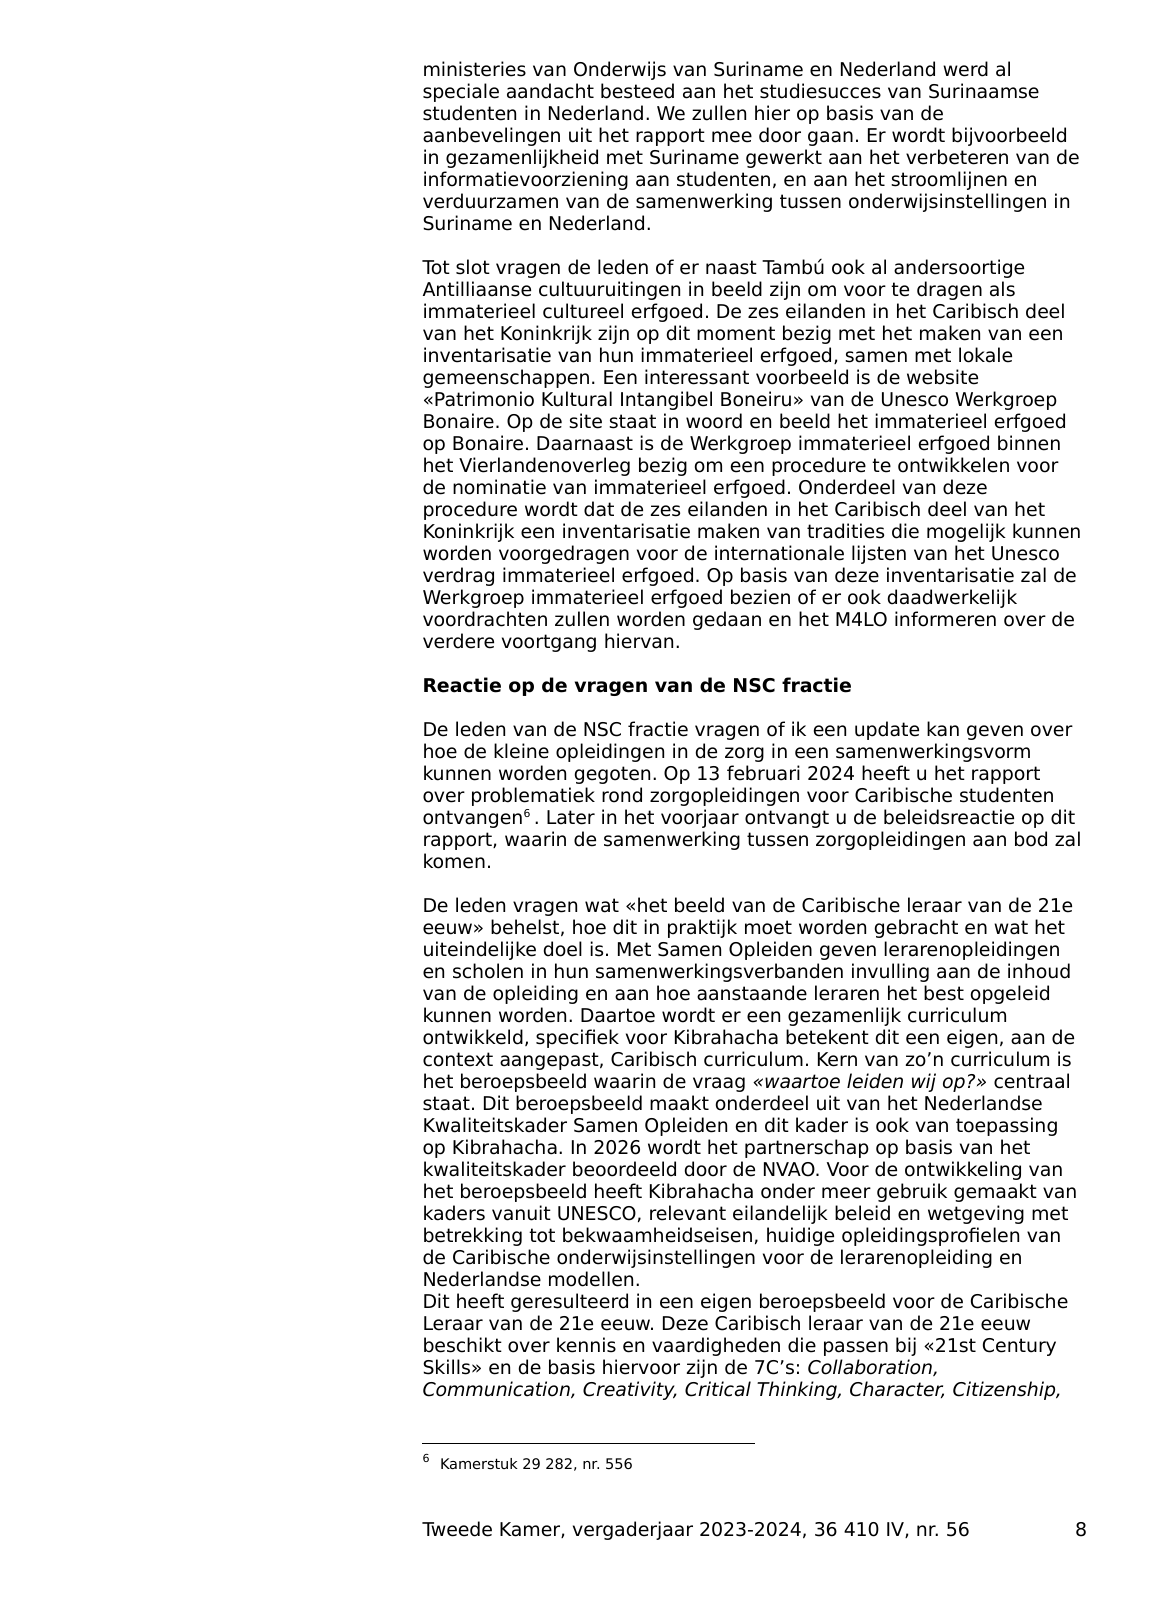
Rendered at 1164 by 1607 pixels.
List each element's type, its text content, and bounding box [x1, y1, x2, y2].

text ministeries van Onderwijs van Suriname en Nederland werd al speciale aandacht besteed aan het studiesucces van Surinaamse studenten in Nederland. We zullen hier op basis van de aanbevelingen uit het rapport mee door gaan. Er wordt bijvoorbeeld in gezamenlijkheid met Suriname gewerkt aan het verbeteren van de informatievoorziening aan studenten, en aan het stroomlijnen en verduurzamen van de samenwerking tussen onderwijsinstellingen in Suriname en Nederland. [422, 59, 1087, 235]
text Kamerstuk 29 282, nr. 556 [422, 1452, 1087, 1474]
text De leden van de NSC fractie vragen of ik een update kan geven over hoe de kleine opleidingen in de zorg in een samenwerkingsvorm kunnen worden gegoten. Op 13 februari 2024 heeft u het rapport over problematiek rond zorgopleidingen voor Caribische studenten ontvangen. Later in het voorjaar ontvangt u de beleidsreactie op dit rapport, waarin de samenwerking tussen zorgopleidingen aan bod zal komen. [422, 719, 1087, 873]
text De leden vragen wat «het beeld van de Caribische leraar van de 21e eeuw» behelst, hoe dit in praktijk moet worden gebracht en wat het uiteindelijke doel is. Met Samen Opleiden geven lerarenopleidingen en scholen in hun samenwerkingsverbanden invulling aan de inhoud van de opleiding en aan hoe aanstaande leraren het best opgeleid kunnen worden. Daartoe wordt er een gezamenlijk curriculum ontwikkeld, specifiek voor Kibrahacha betekent dit een eigen, aan de context aangepast, Caribisch curriculum. Kern van zo’n curriculum is het beroepsbeeld waarin de vraag «waartoe leiden wij op?» centraal staat. Dit beroepsbeeld maakt onderdeel uit van het Nederlandse Kwaliteitskader Samen Opleiden en dit kader is ook van toepassing op Kibrahacha. In 2026 wordt het partnerschap op basis van het kwaliteitskader beoordeeld door de NVAO. Voor de ontwikkeling van het beroepsbeeld heeft Kibrahacha onder meer gebruik gemaakt van kaders vanuit UNESCO, relevant eilandelijk beleid en wetgeving met betrekking tot bekwaamheidseisen, huidige opleidingsprofielen van de Caribische onderwijsinstellingen voor de lerarenopleiding en Nederlandse modellen. [422, 895, 1087, 1291]
text Tot slot vragen de leden of er naast Tambú ook al andersoortige Antilliaanse cultuuruitingen in beeld zijn om voor te dragen als immaterieel cultureel erfgoed. De zes eilanden in het Caribisch deel van het Koninkrijk zijn op dit moment bezig met het maken van een inventarisatie van hun immaterieel erfgoed, samen met lokale gemeenschappen. Een interessant voorbeeld is de website «Patrimonio Kultural Intangibel Boneiru» van de Unesco Werkgroep Bonaire. Op de site staat in woord en beeld het immaterieel erfgoed op Bonaire. Daarnaast is de Werkgroep immaterieel erfgoed binnen het Vierlandenoverleg bezig om een procedure te ontwikkelen voor de nominatie van immaterieel erfgoed. Onderdeel van deze procedure wordt dat de zes eilanden in het Caribisch deel van het Koninkrijk een inventarisatie maken van tradities die mogelijk kunnen worden voorgedragen voor de internationale lijsten van het Unesco verdrag immaterieel erfgoed. Op basis van deze inventarisatie zal de Werkgroep immaterieel erfgoed bezien of er ook daadwerkelijk voordrachten zullen worden gedaan en het M4LO informeren over de verdere voortgang hiervan. [422, 257, 1087, 653]
subtitle Reactie op de vragen van de NSC fractie [422, 675, 1087, 697]
text Dit heeft geresulteerd in een eigen beroepsbeeld voor de Caribische Leraar van de 21e eeuw. Deze Caribisch leraar van de 21e eeuw beschikt over kennis en vaardigheden die passen bij «21st Century Skills» en de basis hiervoor zijn de 7C’s: Collaboration, Communication, Creativity, Critical Thinking, Character, Citizenship, [422, 1291, 1087, 1401]
